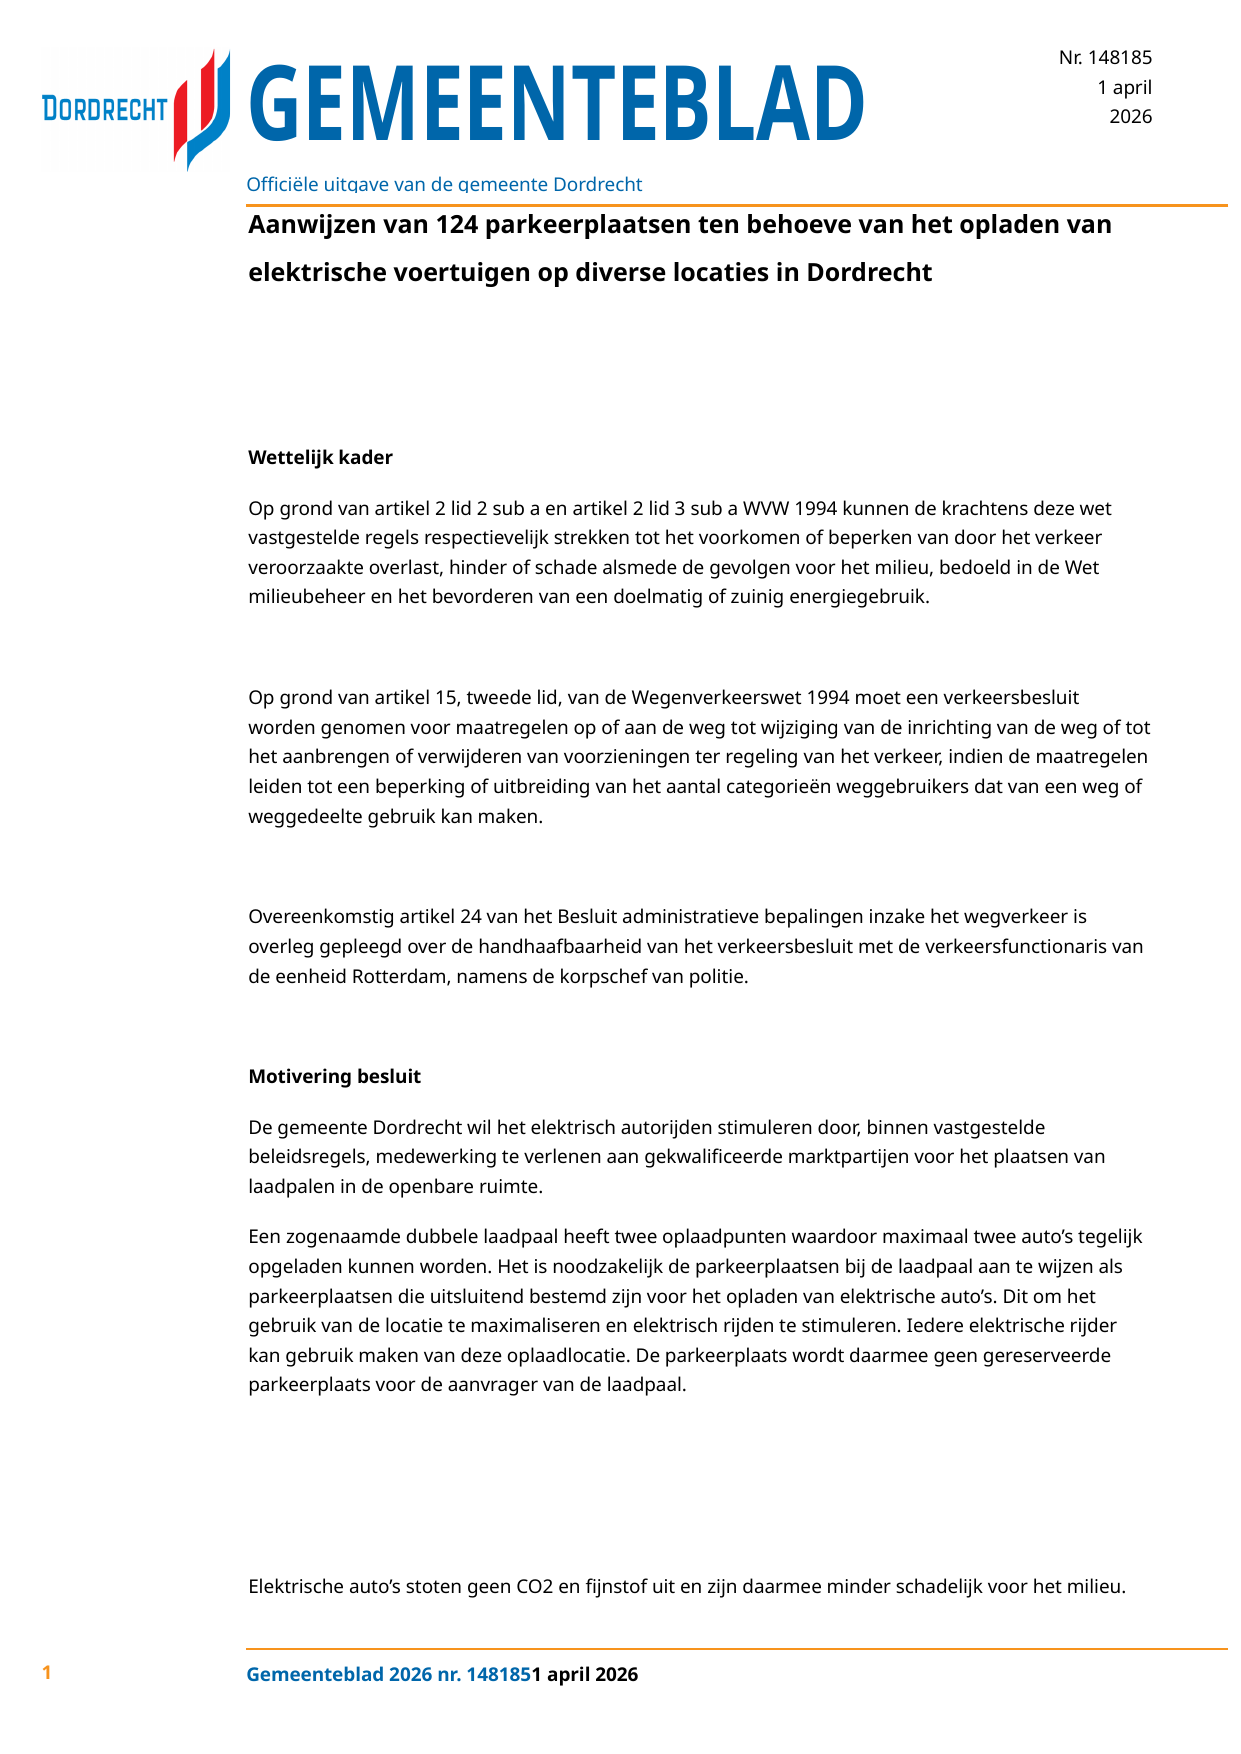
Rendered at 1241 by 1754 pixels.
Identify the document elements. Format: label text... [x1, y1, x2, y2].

text De gemeente Dordrecht wil het elektrisch autorijden stimuleren door, binnen vastgestelde beleidsregels, medewerking te verlenen aan gekwalificeerde marktpartijen voor het plaatsen van laadpalen in de openbare ruimte. [248, 1114, 1152, 1199]
text Elektrische auto’s stoten geen CO2 en fijnstof uit en zijn daarmee minder schadelijk voor het milieu. [248, 1573, 1152, 1599]
text Een zogenaamde dubbele laadpaal heeft twee oplaadpunten waardoor maximaal twee auto’s tegelijk opgeladen kunnen worden. Het is noodzakelijk de parkeerplaatsen bij de laadpaal aan te wijzen als parkeerplaatsen die uitsluitend bestemd zijn voor het opladen van elektrische auto’s. Dit om het gebruik van de locatie te maximaliseren en elektrisch rijden te stimuleren. Iedere elektrische rijder kan gebruik maken van deze oplaadlocatie. De parkeerplaats wordt daarmee geen gereserveerde parkeerplaats voor de aanvrager van de laadpaal. [248, 1224, 1152, 1397]
text Overeenkomstig artikel 24 van het Besluit administratieve bepalingen inzake het wegverkeer is overleg gepleegd over de handhaafbaarheid van het verkeersbesluit met de verkeersfunctionaris van de eenheid Rotterdam, namens de korpschef van politie. [248, 904, 1152, 988]
text Wettelijk kader [248, 444, 1152, 470]
picture [41, 47, 231, 172]
text Aanwijzen van 124 parkeerplaatsen ten behoeve van het opladen van elektrische voertuigen op diverse locaties in Dordrecht [248, 207, 1152, 288]
text Op grond van artikel 2 lid 2 sub a en artikel 2 lid 3 sub a WVW 1994 kunnen de krachtens deze wet vastgestelde regels respectievelijk strekken tot het voorkomen of beperken van door het verkeer veroorzaakte overlast, hinder of schade alsmede de gevolgen voor het milieu, bedoeld in de Wet milieubeheer en het bevorderen van een doelmatig of zuinig energiegebruik. [248, 495, 1152, 609]
text Op grond van artikel 15, tweede lid, van de Wegenverkeerswet 1994 moet een verkeersbesluit worden genomen voor maatregelen op of aan de weg tot wijziging van de inrichting van de weg of tot het aanbrengen of verwijderen van voorzieningen ter regeling van het verkeer, indien de maatregelen leiden tot een beperking of uitbreiding van het aantal categorieën weggebruikers dat van een weg of weggedeelte gebruik kan maken. [248, 684, 1152, 828]
text Motivering besluit [248, 1064, 1152, 1089]
